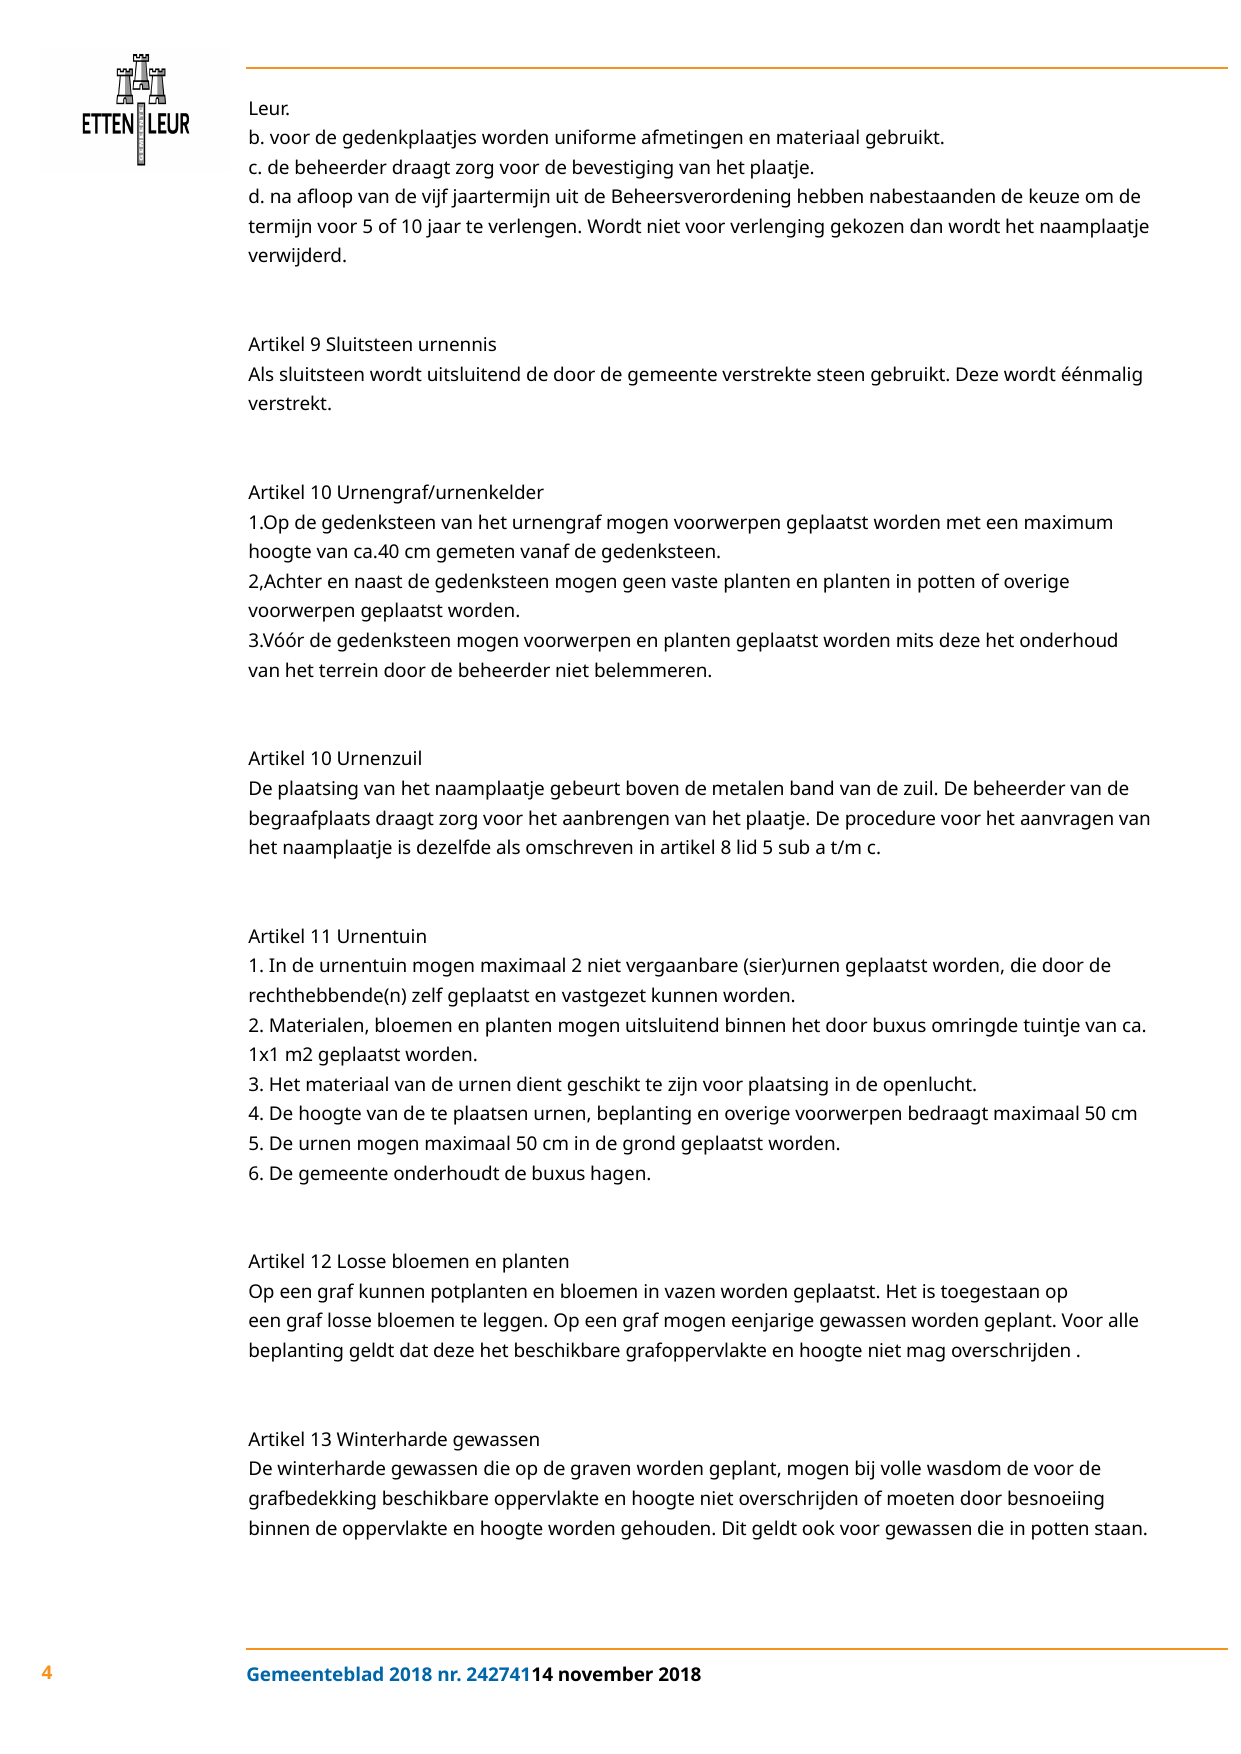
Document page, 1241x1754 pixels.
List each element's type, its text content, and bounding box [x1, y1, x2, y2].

text Artikel 13 Winterharde gewassen [248, 1426, 1152, 1452]
text De plaatsing van het naamplaatje gebeurt boven de metalen band van de zuil. De beheerder van de begraafplaats draagt zorg voor het aanbrengen van het plaatje. De procedure voor het aanvragen van het naamplaatje is dezelfde als omschreven in artikel 8 lid 5 sub a t/m c. [248, 775, 1152, 860]
text Artikel 10 Urnengraf/urnenkelder [248, 479, 1152, 505]
text 3. Het materiaal van de urnen dient geschikt te zijn voor plaatsing in de openlucht. [248, 1071, 1152, 1097]
text b. voor de gedenkplaatjes worden uniforme afmetingen en materiaal gebruikt. [248, 124, 1152, 150]
text Als sluitsteen wordt uitsluitend de door de gemeente verstrekte steen gebruikt. Deze wordt éénmalig verstrekt. [248, 361, 1152, 416]
text 2,Achter en naast de gedenksteen mogen geen vaste planten en planten in potten of overige voorwerpen geplaatst worden. [248, 568, 1152, 623]
text 1. In de urnentuin mogen maximaal 2 niet vergaanbare (sier)urnen geplaatst worden, die door de rechthebbende(n) zelf geplaatst en vastgezet kunnen worden. [248, 953, 1152, 1008]
text Artikel 11 Urnentuin [248, 923, 1152, 949]
text Leur. [248, 95, 1152, 121]
text Artikel 12 Losse bloemen en planten [248, 1248, 1152, 1274]
text 4. De hoogte van de te plaatsen urnen, beplanting en overige voorwerpen bedraagt maximaal 50 cm [248, 1101, 1152, 1126]
text 2. Materialen, bloemen en planten mogen uitsluitend binnen het door buxus omringde tuintje van ca. 1x1 m2 geplaatst worden. [248, 1012, 1152, 1067]
picture [41, 47, 231, 172]
text 3.Vóór de gedenksteen mogen voorwerpen en planten geplaatst worden mits deze het onderhoud van het terrein door de beheerder niet belemmeren. [248, 627, 1152, 683]
text Artikel 9 Sluitsteen urnennis [248, 331, 1152, 357]
text een graf losse bloemen te leggen. Op een graf mogen eenjarige gewassen worden geplant. Voor alle beplanting geldt dat deze het beschikbare grafoppervlakte en hoogte niet mag overschrijden . [248, 1308, 1152, 1363]
text 5. De urnen mogen maximaal 50 cm in de grond geplaatst worden. [248, 1130, 1152, 1156]
text De winterharde gewassen die op de graven worden geplant, mogen bij volle wasdom de voor de grafbedekking beschikbare oppervlakte en hoogte niet overschrijden of moeten door besnoeiing binnen de oppervlakte en hoogte worden gehouden. Dit geldt ook voor gewassen die in potten staan. [248, 1456, 1152, 1541]
text c. de beheerder draagt zorg voor de bevestiging van het plaatje. [248, 154, 1152, 180]
text 6. De gemeente onderhoudt de buxus hagen. [248, 1160, 1152, 1186]
text Artikel 10 Urnenzuil [248, 746, 1152, 771]
text 1.Op de gedenksteen van het urnengraf mogen voorwerpen geplaatst worden met een maximum hoogte van ca.40 cm gemeten vanaf de gedenksteen. [248, 509, 1152, 564]
text Op een graf kunnen potplanten en bloemen in vazen worden geplaatst. Het is toegestaan op [248, 1278, 1152, 1304]
text d. na afloop van de vijf jaartermijn uit de Beheersverordening hebben nabestaanden de keuze om de termijn voor 5 of 10 jaar te verlengen. Wordt niet voor verlenging gekozen dan wordt het naamplaatje verwijderd. [248, 183, 1152, 268]
